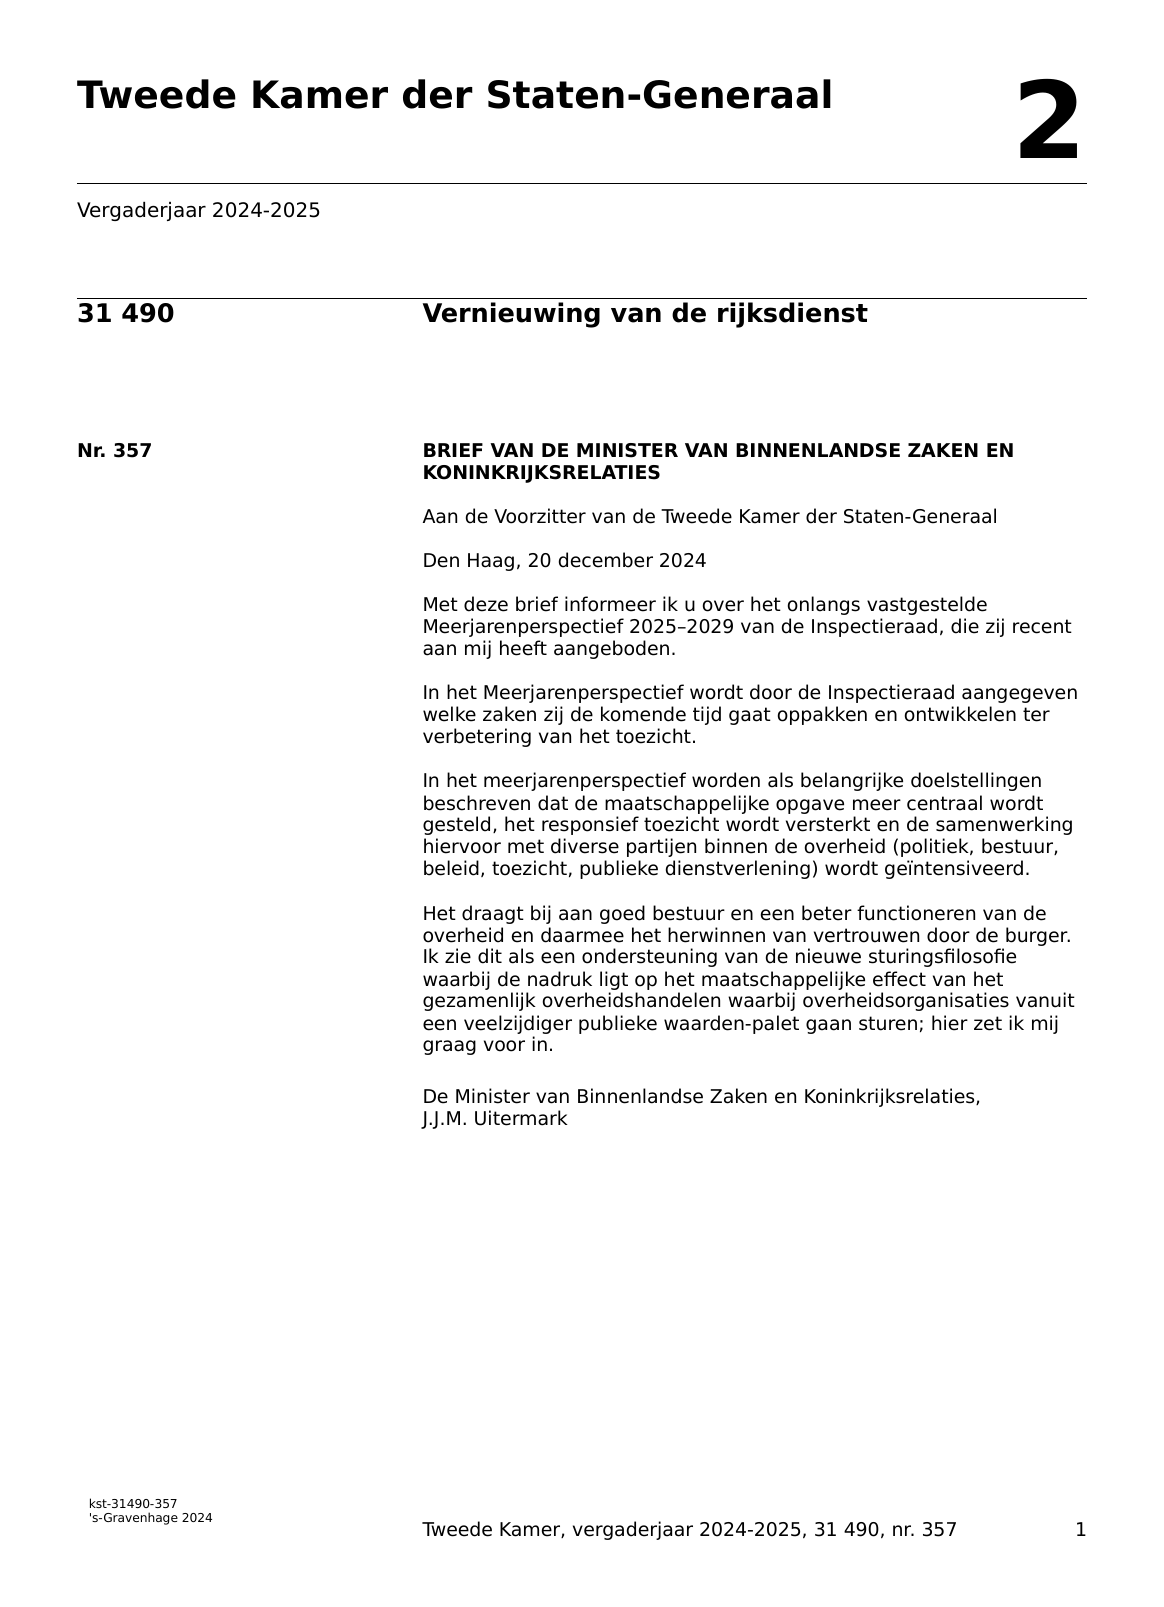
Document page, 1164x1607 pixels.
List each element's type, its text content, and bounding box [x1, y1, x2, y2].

text Met deze brief informeer ik u over het onlangs vastgestelde Meerjarenperspectief 2025–2029 van de Inspectieraad, die zij recent aan mij heeft aangeboden. [422, 594, 1087, 660]
text Het draagt bij aan goed bestuur en een beter functioneren van de overheid en daarmee het herwinnen van vertrouwen door de burger. Ik zie dit als een ondersteuning van de nieuwe sturingsfilosofie waarbij de nadruk ligt op het maatschappelijke effect van het gezamenlijk overheidshandelen waarbij overheidsorganisaties vanuit een veelzijdiger publieke waarden-palet gaan sturen; hier zet ik mij graag voor in. [422, 902, 1087, 1056]
text Den Haag, 20 december 2024 [422, 550, 1087, 572]
table_header 2 [886, 59, 1087, 183]
text In het meerjarenperspectief worden als belangrijke doelstellingen beschreven dat de maatschappelijke opgave meer centraal wordt gesteld, het responsief toezicht wordt versterkt en de samenwerking hiervoor met diverse partijen binnen de overheid (politiek, bestuur, beleid, toezicht, publieke dienstverlening) wordt geïntensiveerd. [422, 770, 1087, 880]
text kst-31490-357 [88, 1497, 323, 1511]
text De Minister van Binnenlandse Zaken en Koninkrijksrelaties, J.J.M. Uitermark [422, 1086, 1087, 1130]
subtitle 31 490 Vernieuwing van de rijksdienst [77, 299, 1087, 329]
text In het Meerjarenperspectief wordt door de Inspectieraad aangegeven welke zaken zij de komende tijd gaat oppakken en ontwikkelen ter verbetering van het toezicht. [422, 682, 1087, 748]
text 's-Gravenhage 2024 [88, 1511, 323, 1525]
text Aan de Voorzitter van de Tweede Kamer der Staten-Generaal [422, 506, 1087, 528]
table_cell Vergaderjaar 2024-2025 [77, 184, 1087, 298]
subtitle Nr. 357 BRIEF VAN DE MINISTER VAN BINNENLANDSE ZAKEN EN KONINKRIJKSRELATIES [77, 440, 1087, 484]
table_header Tweede Kamer der Staten-Generaal [77, 59, 886, 183]
